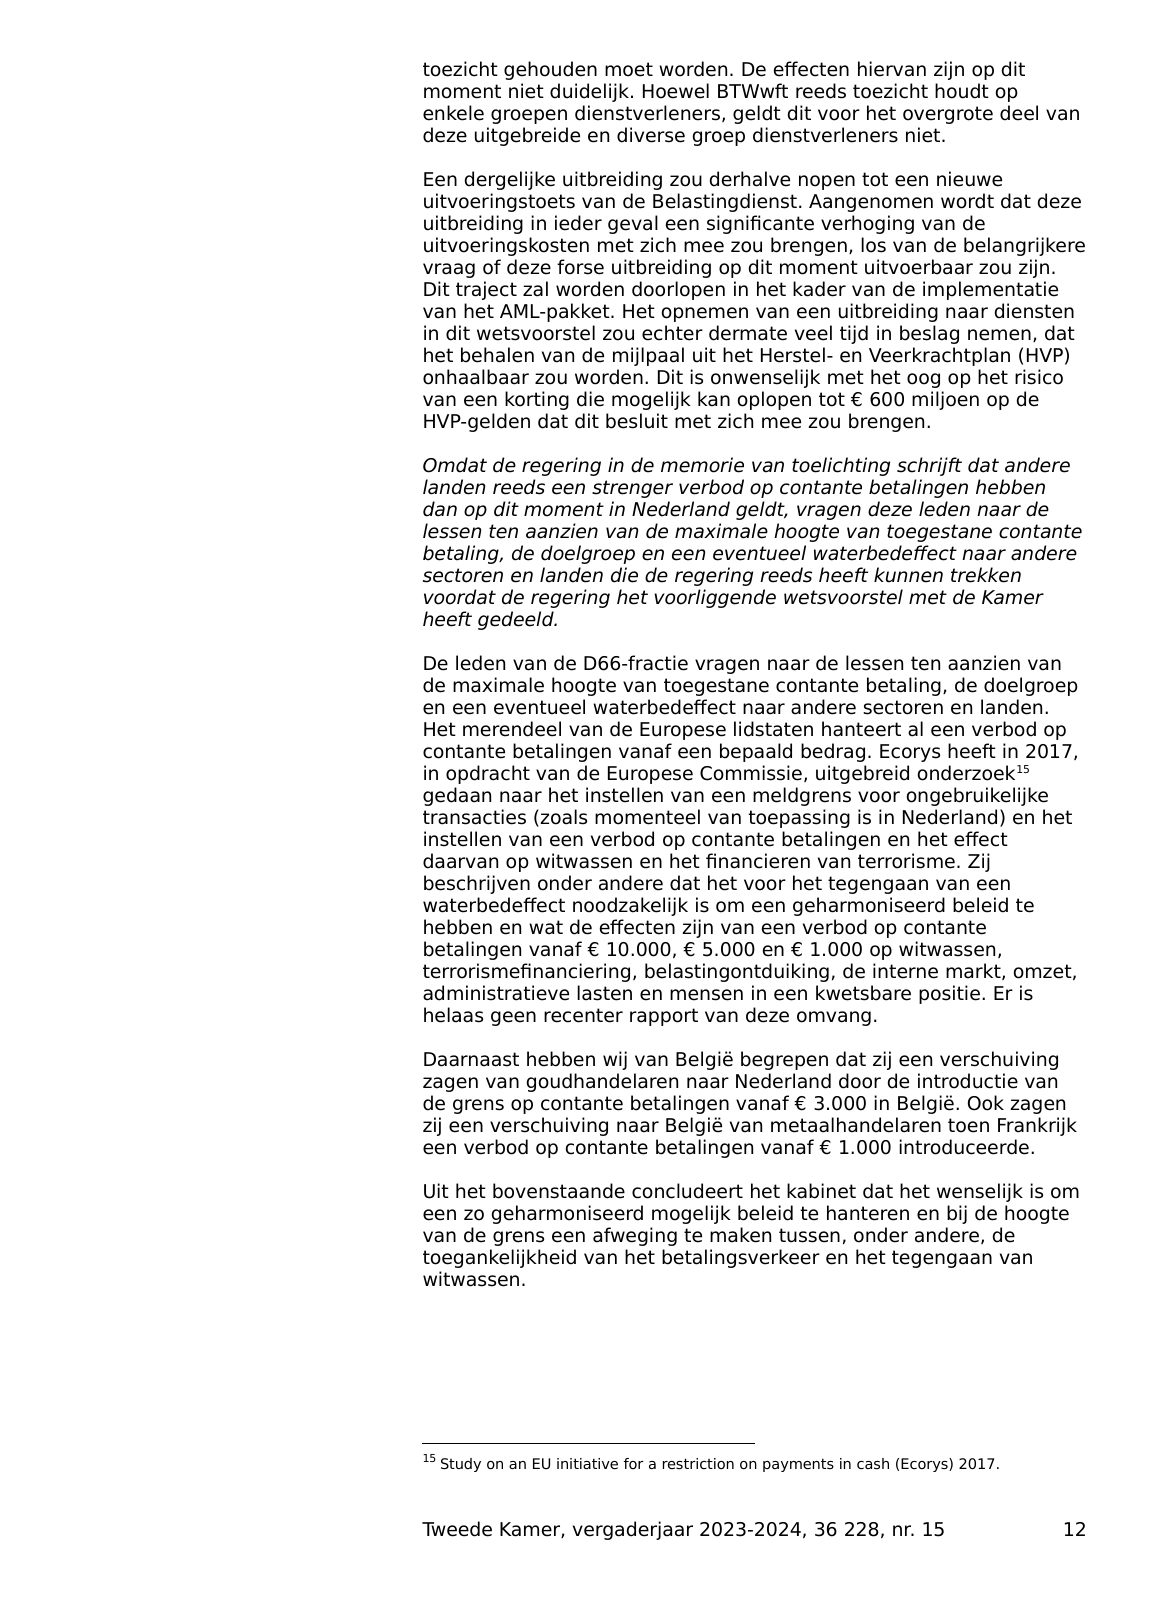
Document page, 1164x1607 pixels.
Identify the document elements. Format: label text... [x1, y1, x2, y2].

text Een dergelijke uitbreiding zou derhalve nopen tot een nieuwe uitvoeringstoets van de Belastingdienst. Aangenomen wordt dat deze uitbreiding in ieder geval een significante verhoging van de uitvoeringskosten met zich mee zou brengen, los van de belangrijkere vraag of deze forse uitbreiding op dit moment uitvoerbaar zou zijn. Dit traject zal worden doorlopen in het kader van de implementatie van het AML-pakket. Het opnemen van een uitbreiding naar diensten in dit wetsvoorstel zou echter dermate veel tijd in beslag nemen, dat het behalen van de mijlpaal uit het Herstel- en Veerkrachtplan (HVP) onhaalbaar zou worden. Dit is onwenselijk met het oog op het risico van een korting die mogelijk kan oplopen tot € 600 miljoen op de HVP-gelden dat dit besluit met zich mee zou brengen. [422, 169, 1087, 433]
text De leden van de D66-fractie vragen naar de lessen ten aanzien van de maximale hoogte van toegestane contante betaling, de doelgroep en een eventueel waterbedeffect naar andere sectoren en landen. Het merendeel van de Europese lidstaten hanteert al een verbod op contante betalingen vanaf een bepaald bedrag. Ecorys heeft in 2017, in opdracht van de Europese Commissie, uitgebreid onderzoek gedaan naar het instellen van een meldgrens voor ongebruikelijke transacties (zoals momenteel van toepassing is in Nederland) en het instellen van een verbod op contante betalingen en het effect daarvan op witwassen en het financieren van terrorisme. Zij beschrijven onder andere dat het voor het tegengaan van een waterbedeffect noodzakelijk is om een geharmoniseerd beleid te hebben en wat de effecten zijn van een verbod op contante betalingen vanaf € 10.000, € 5.000 en € 1.000 op witwassen, terrorismefinanciering, belastingontduiking, de interne markt, omzet, administratieve lasten en mensen in een kwetsbare positie. Er is helaas geen recenter rapport van deze omvang. [422, 653, 1087, 1027]
text Uit het bovenstaande concludeert het kabinet dat het wenselijk is om een zo geharmoniseerd mogelijk beleid te hanteren en bij de hoogte van de grens een afweging te maken tussen, onder andere, de toegankelijkheid van het betalingsverkeer en het tegengaan van witwassen. [422, 1181, 1087, 1291]
text Study on an EU initiative for a restriction on payments in cash (Ecorys) 2017. [422, 1452, 1087, 1474]
text toezicht gehouden moet worden. De effecten hiervan zijn op dit moment niet duidelijk. Hoewel BTWwft reeds toezicht houdt op enkele groepen dienstverleners, geldt dit voor het overgrote deel van deze uitgebreide en diverse groep dienstverleners niet. [422, 59, 1087, 147]
text Daarnaast hebben wij van België begrepen dat zij een verschuiving zagen van goudhandelaren naar Nederland door de introductie van de grens op contante betalingen vanaf € 3.000 in België. Ook zagen zij een verschuiving naar België van metaalhandelaren toen Frankrijk een verbod op contante betalingen vanaf € 1.000 introduceerde. [422, 1049, 1087, 1159]
text Omdat de regering in de memorie van toelichting schrijft dat andere landen reeds een strenger verbod op contante betalingen hebben dan op dit moment in Nederland geldt, vragen deze leden naar de lessen ten aanzien van de maximale hoogte van toegestane contante betaling, de doelgroep en een eventueel waterbedeffect naar andere sectoren en landen die de regering reeds heeft kunnen trekken voordat de regering het voorliggende wetsvoorstel met de Kamer heeft gedeeld. [422, 455, 1087, 631]
